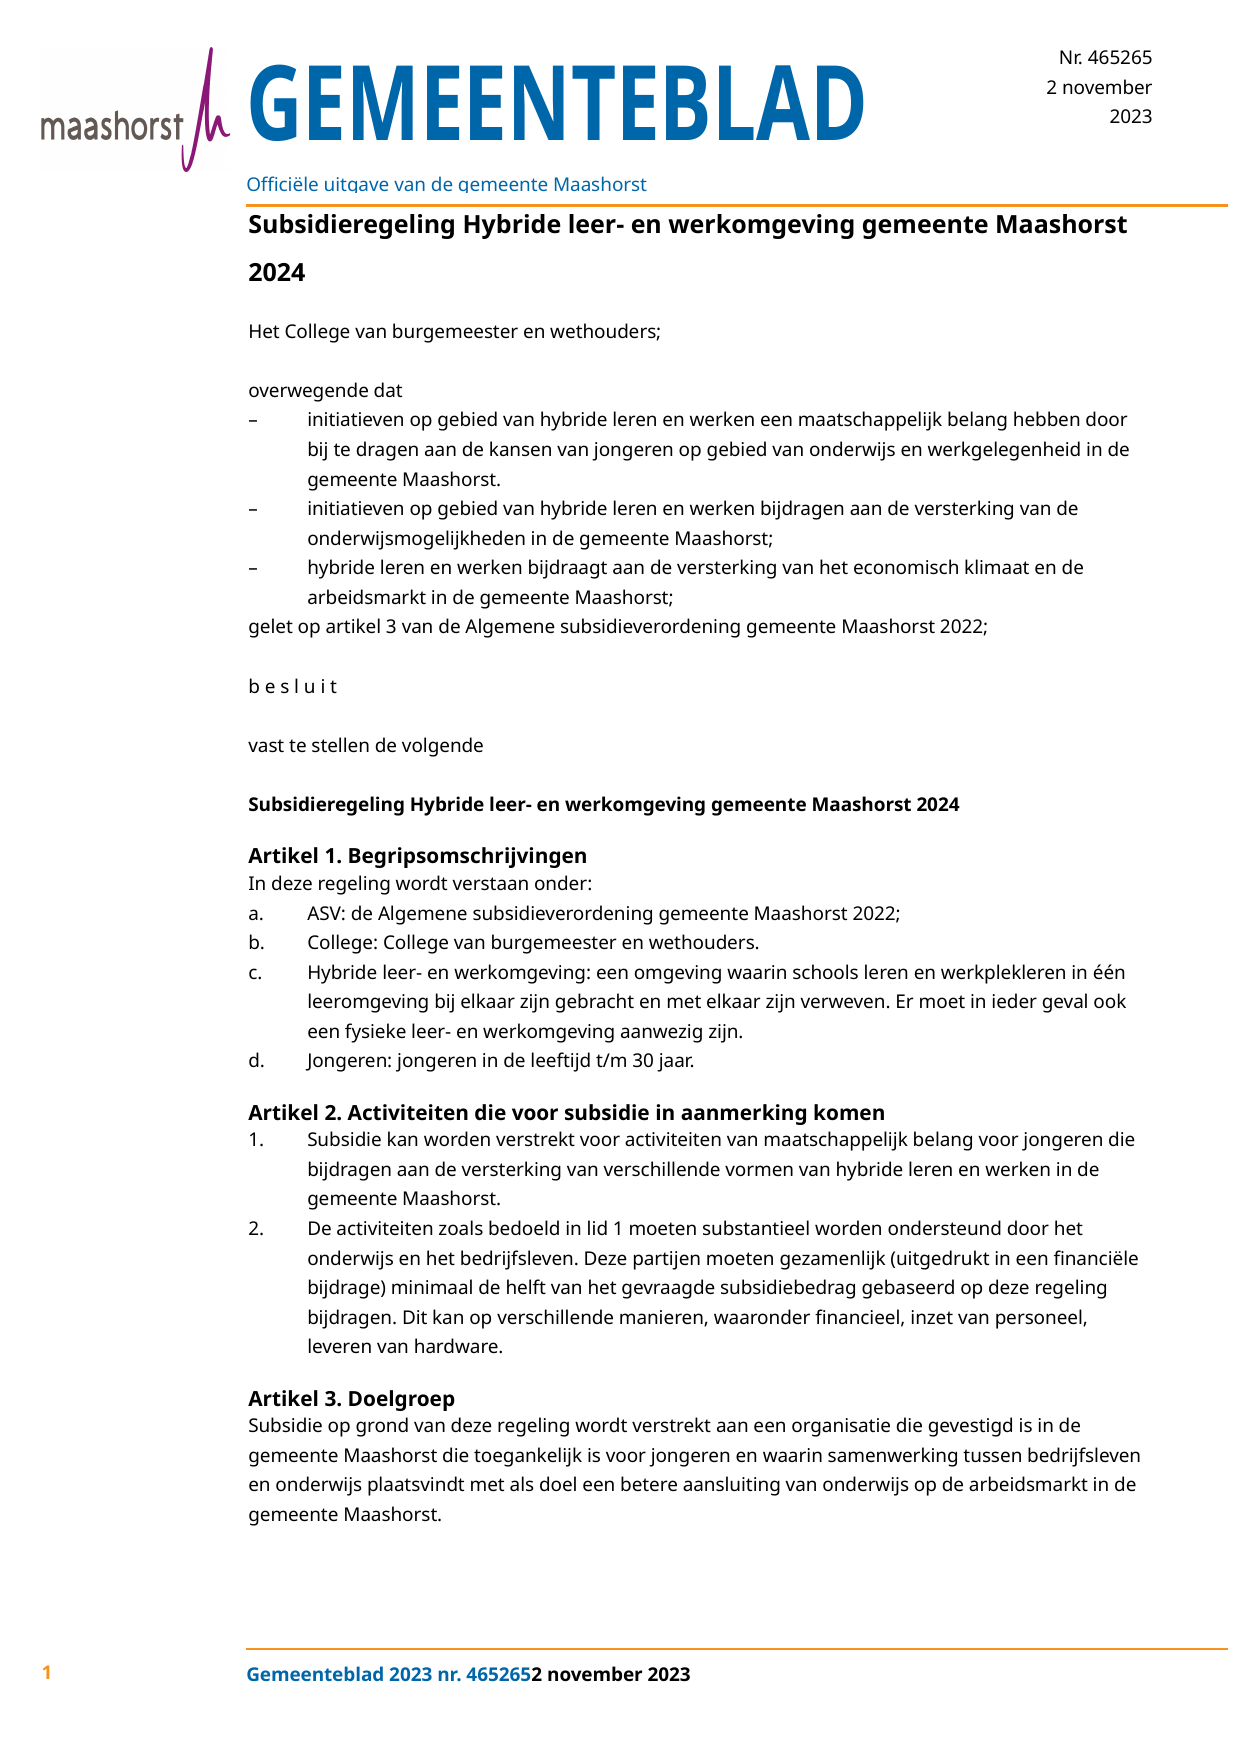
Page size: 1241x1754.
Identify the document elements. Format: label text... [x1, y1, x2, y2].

list initiatieven op gebied van hybride leren en werken een maatschappelijk belang hebben door bij te dragen aan de kansen van jongeren op gebied van onderwijs en werkgelegenheid in de gemeente Maashorst. [248, 407, 1152, 492]
text vast te stellen de volgende [248, 732, 1152, 758]
picture [41, 47, 231, 172]
text Artikel 1. Begripsomschrijvingen [248, 842, 1152, 870]
text b e s l u i t [248, 673, 1152, 699]
list hybride leren en werken bijdraagt aan de versterking van het economisch klimaat en de arbeidsmarkt in de gemeente Maashorst; [248, 554, 1152, 610]
list De activiteiten zoals bedoeld in lid 1 moeten substantieel worden ondersteund door het onderwijs en het bedrijfsleven. Deze partijen moeten gezamenlijk (uitgedrukt in een financiële bijdrage) minimaal de helft van het gevraagde subsidiebedrag gebaseerd op deze regeling bijdragen. Dit kan op verschillende manieren, waaronder financieel, inzet van personeel, leveren van hardware. [248, 1215, 1152, 1359]
text Subsidieregeling Hybride leer- en werkomgeving gemeente Maashorst 2024 [248, 207, 1152, 288]
text Subsidieregeling Hybride leer- en werkomgeving gemeente Maashorst 2024 [248, 791, 1152, 817]
text Subsidie op grond van deze regeling wordt verstrekt aan een organisatie die gevestigd is in de gemeente Maashorst die toegankelijk is voor jongeren en waarin samenwerking tussen bedrijfsleven en onderwijs plaatsvindt met als doel een betere aansluiting van onderwijs op de arbeidsmarkt in de gemeente Maashorst. [248, 1412, 1152, 1527]
list ASV: de Algemene subsidieverordening gemeente Maashorst 2022; [248, 900, 1152, 925]
text overwegende dat [248, 377, 1152, 403]
text Het College van burgemeester en wethouders; [248, 318, 1152, 344]
list Subsidie kan worden verstrekt voor activiteiten van maatschappelijk belang voor jongeren die bijdragen aan de versterking van verschillende vormen van hybride leren en werken in de gemeente Maashorst. [248, 1126, 1152, 1211]
text gelet op artikel 3 van de Algemene subsidieverordening gemeente Maashorst 2022; [248, 614, 1152, 639]
list Jongeren: jongeren in de leeftijd t/m 30 jaar. [248, 1048, 1152, 1073]
list Hybride leer- en werkomgeving: een omgeving waarin schools leren en werkplekleren in één leeromgeving bij elkaar zijn gebracht en met elkaar zijn verweven. Er moet in ieder geval ook een fysieke leer- en werkomgeving aanwezig zijn. [248, 959, 1152, 1044]
list College: College van burgemeester en wethouders. [248, 929, 1152, 955]
text In deze regeling wordt verstaan onder: [248, 870, 1152, 896]
text Artikel 3. Doelgroep [248, 1384, 1152, 1412]
list initiatieven op gebied van hybride leren en werken bijdragen aan de versterking van de onderwijsmogelijkheden in de gemeente Maashorst; [248, 495, 1152, 551]
text Artikel 2. Activiteiten die voor subsidie in aanmerking komen [248, 1098, 1152, 1126]
